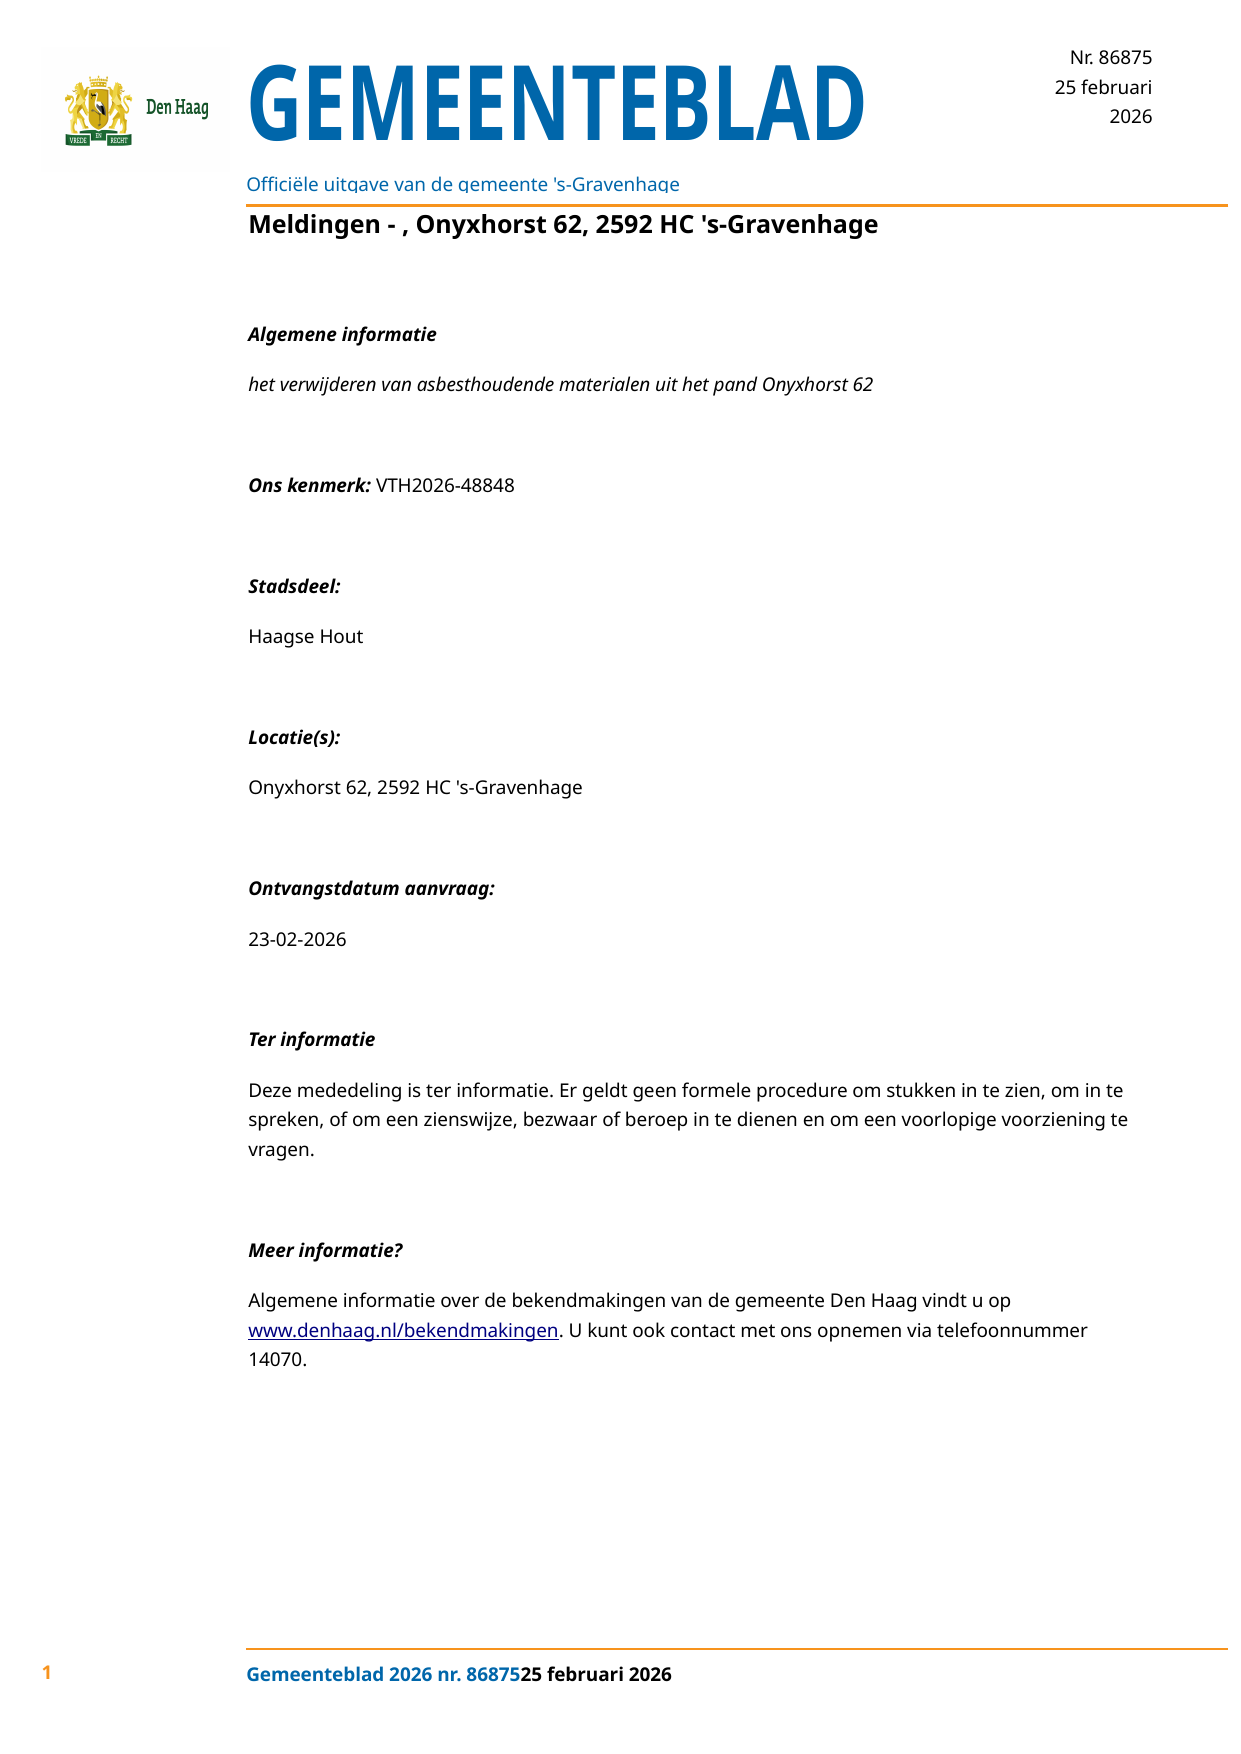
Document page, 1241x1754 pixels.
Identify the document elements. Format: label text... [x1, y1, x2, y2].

text Algemene informatie [248, 321, 1152, 346]
text Ons kenmerk: VTH2026-48848 [248, 472, 1152, 498]
text Stadsdeel: [248, 573, 1152, 598]
text Meldingen - , Onyxhorst 62, 2592 HC 's-Gravenhage [248, 207, 1152, 241]
text Locatie(s): [248, 724, 1152, 750]
text 23-02-2026 [248, 926, 1152, 951]
text Deze mededeling is ter informatie. Er geldt geen formele procedure om stukken in te zien, om in te spreken, of om een zienswijze, bezwaar of beroep in te dienen en om een voorlopige voorziening te vragen. [248, 1077, 1152, 1162]
text Meer informatie? [248, 1237, 1152, 1263]
text het verwijderen van asbesthoudende materialen uit het pand Onyxhorst 62 [248, 371, 1152, 397]
text Onyxhorst 62, 2592 HC 's-Gravenhage [248, 774, 1152, 800]
text Haagse Hout [248, 623, 1152, 649]
text Algemene informatie over de bekendmakingen van de gemeente Den Haag vindt u op www.denhaag.nl/bekendmakingen. U kunt ook contact met ons opnemen via telefoonnummer 14070. [248, 1287, 1152, 1372]
text Ter informatie [248, 1027, 1152, 1052]
picture [41, 47, 231, 172]
text Ontvangstdatum aanvraag: [248, 875, 1152, 901]
